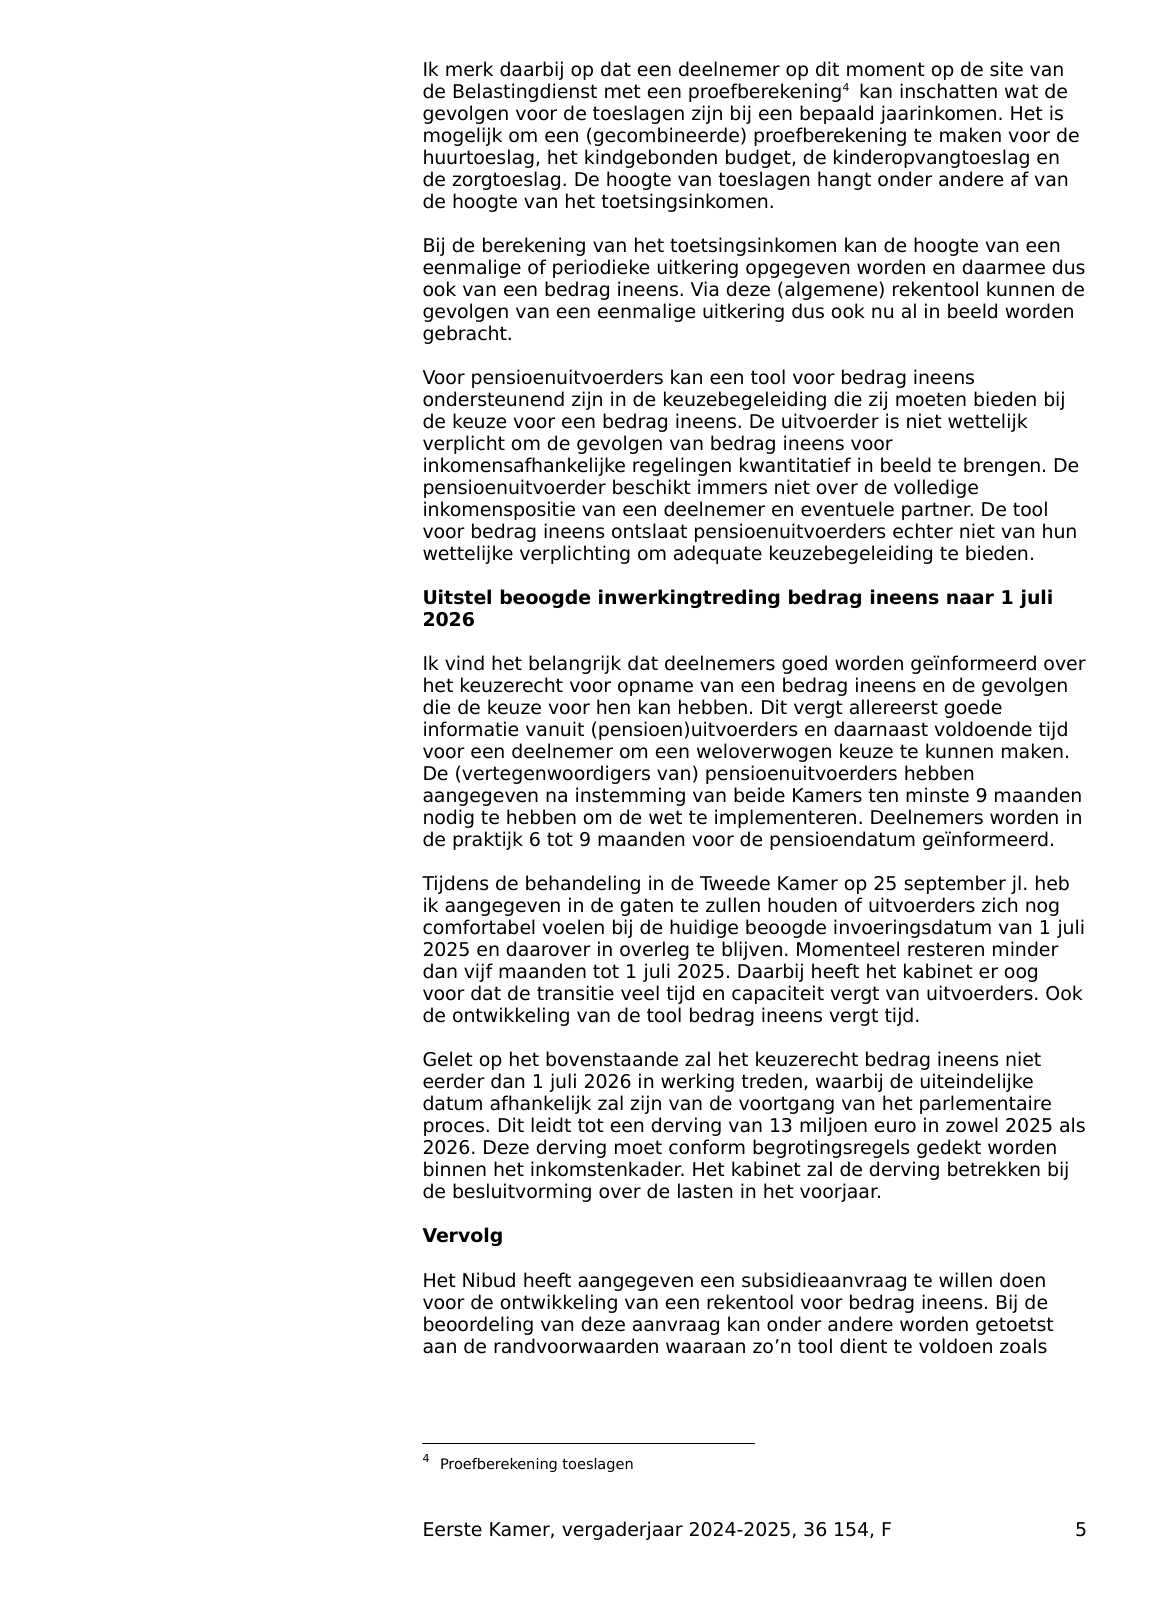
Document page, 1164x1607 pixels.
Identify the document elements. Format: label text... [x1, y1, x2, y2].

text Proefberekening toeslagen [422, 1452, 1087, 1474]
text Ik vind het belangrijk dat deelnemers goed worden geïnformeerd over het keuzerecht voor opname van een bedrag ineens en de gevolgen die de keuze voor hen kan hebben. Dit vergt allereerst goede informatie vanuit (pensioen)uitvoerders en daarnaast voldoende tijd voor een deelnemer om een weloverwogen keuze te kunnen maken. De (vertegenwoordigers van) pensioenuitvoerders hebben aangegeven na instemming van beide Kamers ten minste 9 maanden nodig te hebben om de wet te implementeren. Deelnemers worden in de praktijk 6 tot 9 maanden voor de pensioendatum geïnformeerd. [422, 653, 1087, 851]
text Gelet op het bovenstaande zal het keuzerecht bedrag ineens niet eerder dan 1 juli 2026 in werking treden, waarbij de uiteindelijke datum afhankelijk zal zijn van de voortgang van het parlementaire proces. Dit leidt tot een derving van 13 miljoen euro in zowel 2025 als 2026. Deze derving moet conform begrotingsregels gedekt worden binnen het inkomstenkader. Het kabinet zal de derving betrekken bij de besluitvorming over de lasten in het voorjaar. [422, 1049, 1087, 1203]
text Tijdens de behandeling in de Tweede Kamer op 25 september jl. heb ik aangegeven in de gaten te zullen houden of uitvoerders zich nog comfortabel voelen bij de huidige beoogde invoeringsdatum van 1 juli 2025 en daarover in overleg te blijven. Momenteel resteren minder dan vijf maanden tot 1 juli 2025. Daarbij heeft het kabinet er oog voor dat de transitie veel tijd en capaciteit vergt van uitvoerders. Ook de ontwikkeling van de tool bedrag ineens vergt tijd. [422, 873, 1087, 1027]
text Bij de berekening van het toetsingsinkomen kan de hoogte van een eenmalige of periodieke uitkering opgegeven worden en daarmee dus ook van een bedrag ineens. Via deze (algemene) rekentool kunnen de gevolgen van een eenmalige uitkering dus ook nu al in beeld worden gebracht. [422, 235, 1087, 345]
subtitle Uitstel beoogde inwerkingtreding bedrag ineens naar 1 juli 2026 [422, 587, 1087, 631]
text Ik merk daarbij op dat een deelnemer op dit moment op de site van de Belastingdienst met een proefberekening kan inschatten wat de gevolgen voor de toeslagen zijn bij een bepaald jaarinkomen. Het is mogelijk om een (gecombineerde) proefberekening te maken voor de huurtoeslag, het kindgebonden budget, de kinderopvangtoeslag en de zorgtoeslag. De hoogte van toeslagen hangt onder andere af van de hoogte van het toetsingsinkomen. [422, 59, 1087, 213]
subtitle Vervolg [422, 1225, 1087, 1247]
text Het Nibud heeft aangegeven een subsidieaanvraag te willen doen voor de ontwikkeling van een rekentool voor bedrag ineens. Bij de beoordeling van deze aanvraag kan onder andere worden getoetst aan de randvoorwaarden waaraan zo’n tool dient te voldoen zoals [422, 1269, 1087, 1357]
text Voor pensioenuitvoerders kan een tool voor bedrag ineens ondersteunend zijn in de keuzebegeleiding die zij moeten bieden bij de keuze voor een bedrag ineens. De uitvoerder is niet wettelijk verplicht om de gevolgen van bedrag ineens voor inkomensafhankelijke regelingen kwantitatief in beeld te brengen. De pensioenuitvoerder beschikt immers niet over de volledige inkomenspositie van een deelnemer en eventuele partner. De tool voor bedrag ineens ontslaat pensioenuitvoerders echter niet van hun wettelijke verplichting om adequate keuzebegeleiding te bieden. [422, 367, 1087, 565]
